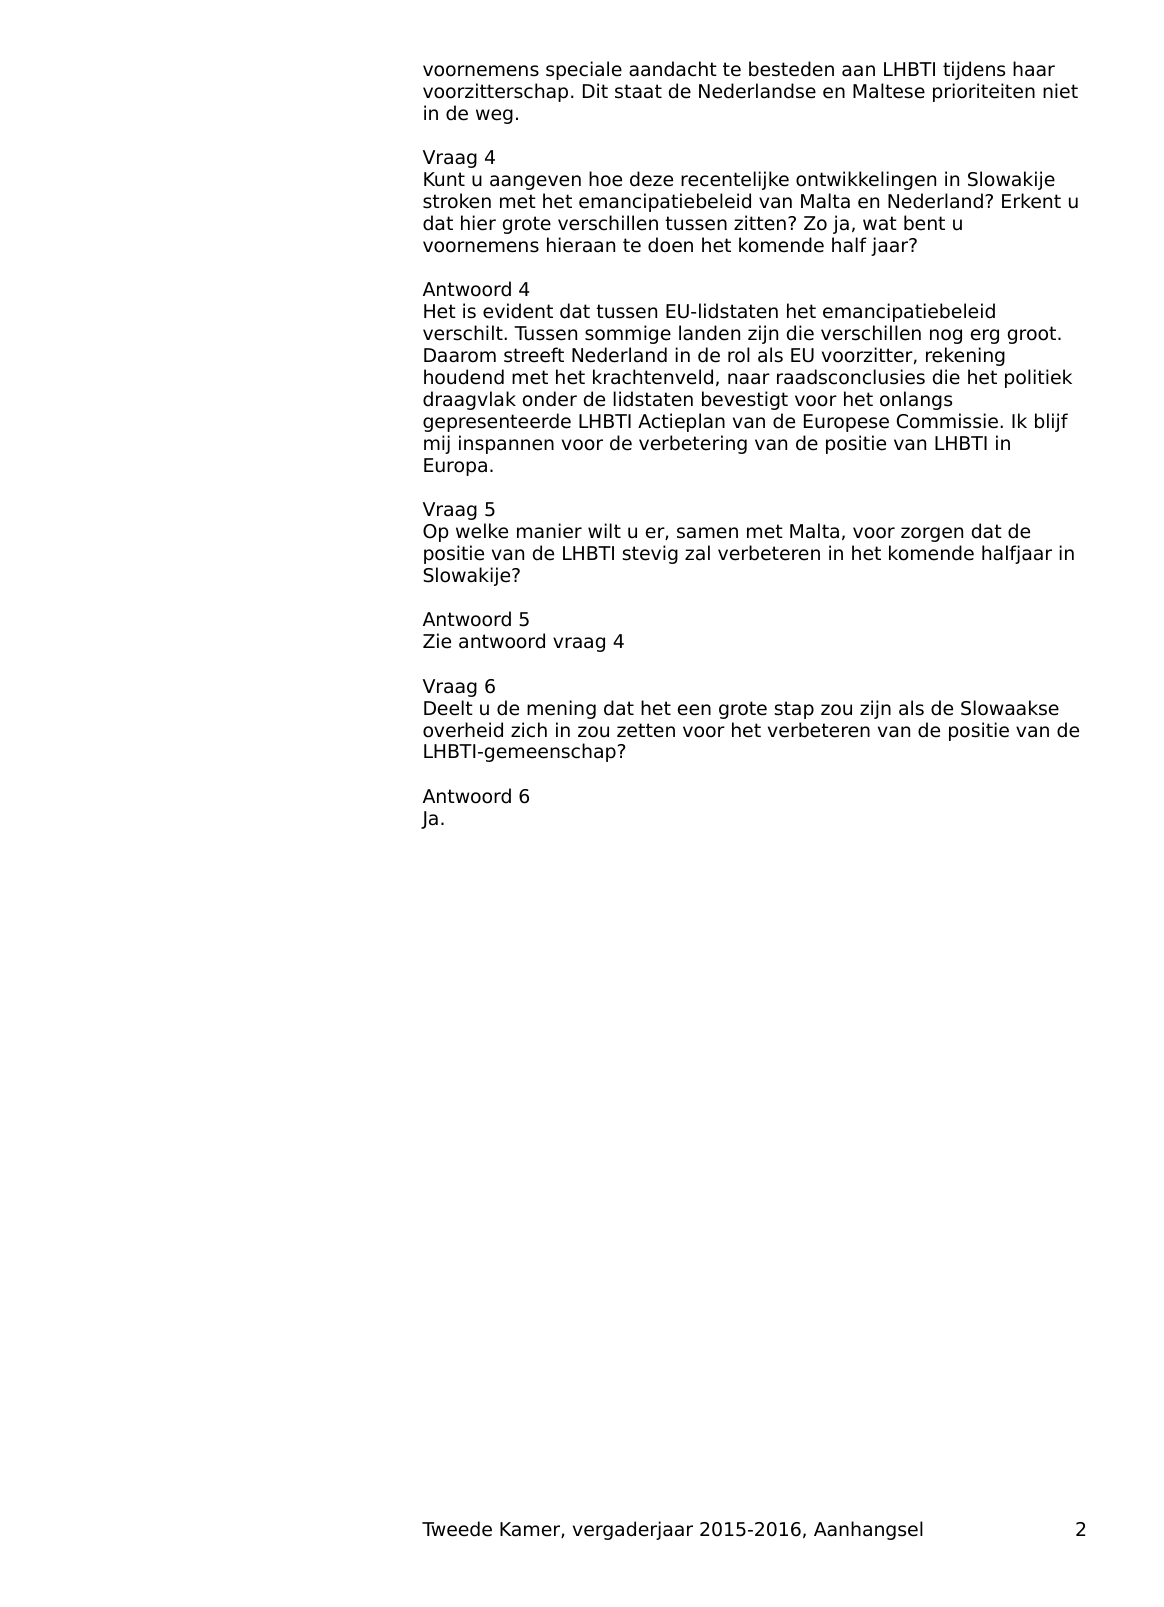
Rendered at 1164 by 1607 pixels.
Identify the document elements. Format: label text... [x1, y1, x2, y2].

text Zie antwoord vraag 4 [422, 631, 1087, 653]
text Deelt u de mening dat het een grote stap zou zijn als de Slowaakse overheid zich in zou zetten voor het verbeteren van de positie van de LHBTI-gemeenschap? [422, 697, 1087, 763]
text Op welke manier wilt u er, samen met Malta, voor zorgen dat de positie van de LHBTI stevig zal verbeteren in het komende halfjaar in Slowakije? [422, 521, 1087, 587]
text Kunt u aangeven hoe deze recentelijke ontwikkelingen in Slowakije stroken met het emancipatiebeleid van Malta en Nederland? Erkent u dat hier grote verschillen tussen zitten? Zo ja, wat bent u voornemens hieraan te doen het komende half jaar? [422, 169, 1087, 257]
text Antwoord 6 [422, 786, 1087, 808]
text Vraag 6 [422, 676, 1087, 697]
text voornemens speciale aandacht te besteden aan LHBTI tijdens haar voorzitterschap. Dit staat de Nederlandse en Maltese prioriteiten niet in de weg. [422, 59, 1087, 125]
text Het is evident dat tussen EU-lidstaten het emancipatiebeleid verschilt. Tussen sommige landen zijn die verschillen nog erg groot. Daarom streeft Nederland in de rol als EU voorzitter, rekening houdend met het krachtenveld, naar raadsconclusies die het politiek draagvlak onder de lidstaten bevestigt voor het onlangs gepresenteerde LHBTI Actieplan van de Europese Commissie. Ik blijf mij inspannen voor de verbetering van de positie van LHBTI in Europa. [422, 301, 1087, 477]
text Vraag 5 [422, 499, 1087, 521]
text Antwoord 4 [422, 279, 1087, 301]
text Antwoord 5 [422, 609, 1087, 631]
text Vraag 4 [422, 147, 1087, 169]
text Ja. [422, 808, 1087, 829]
